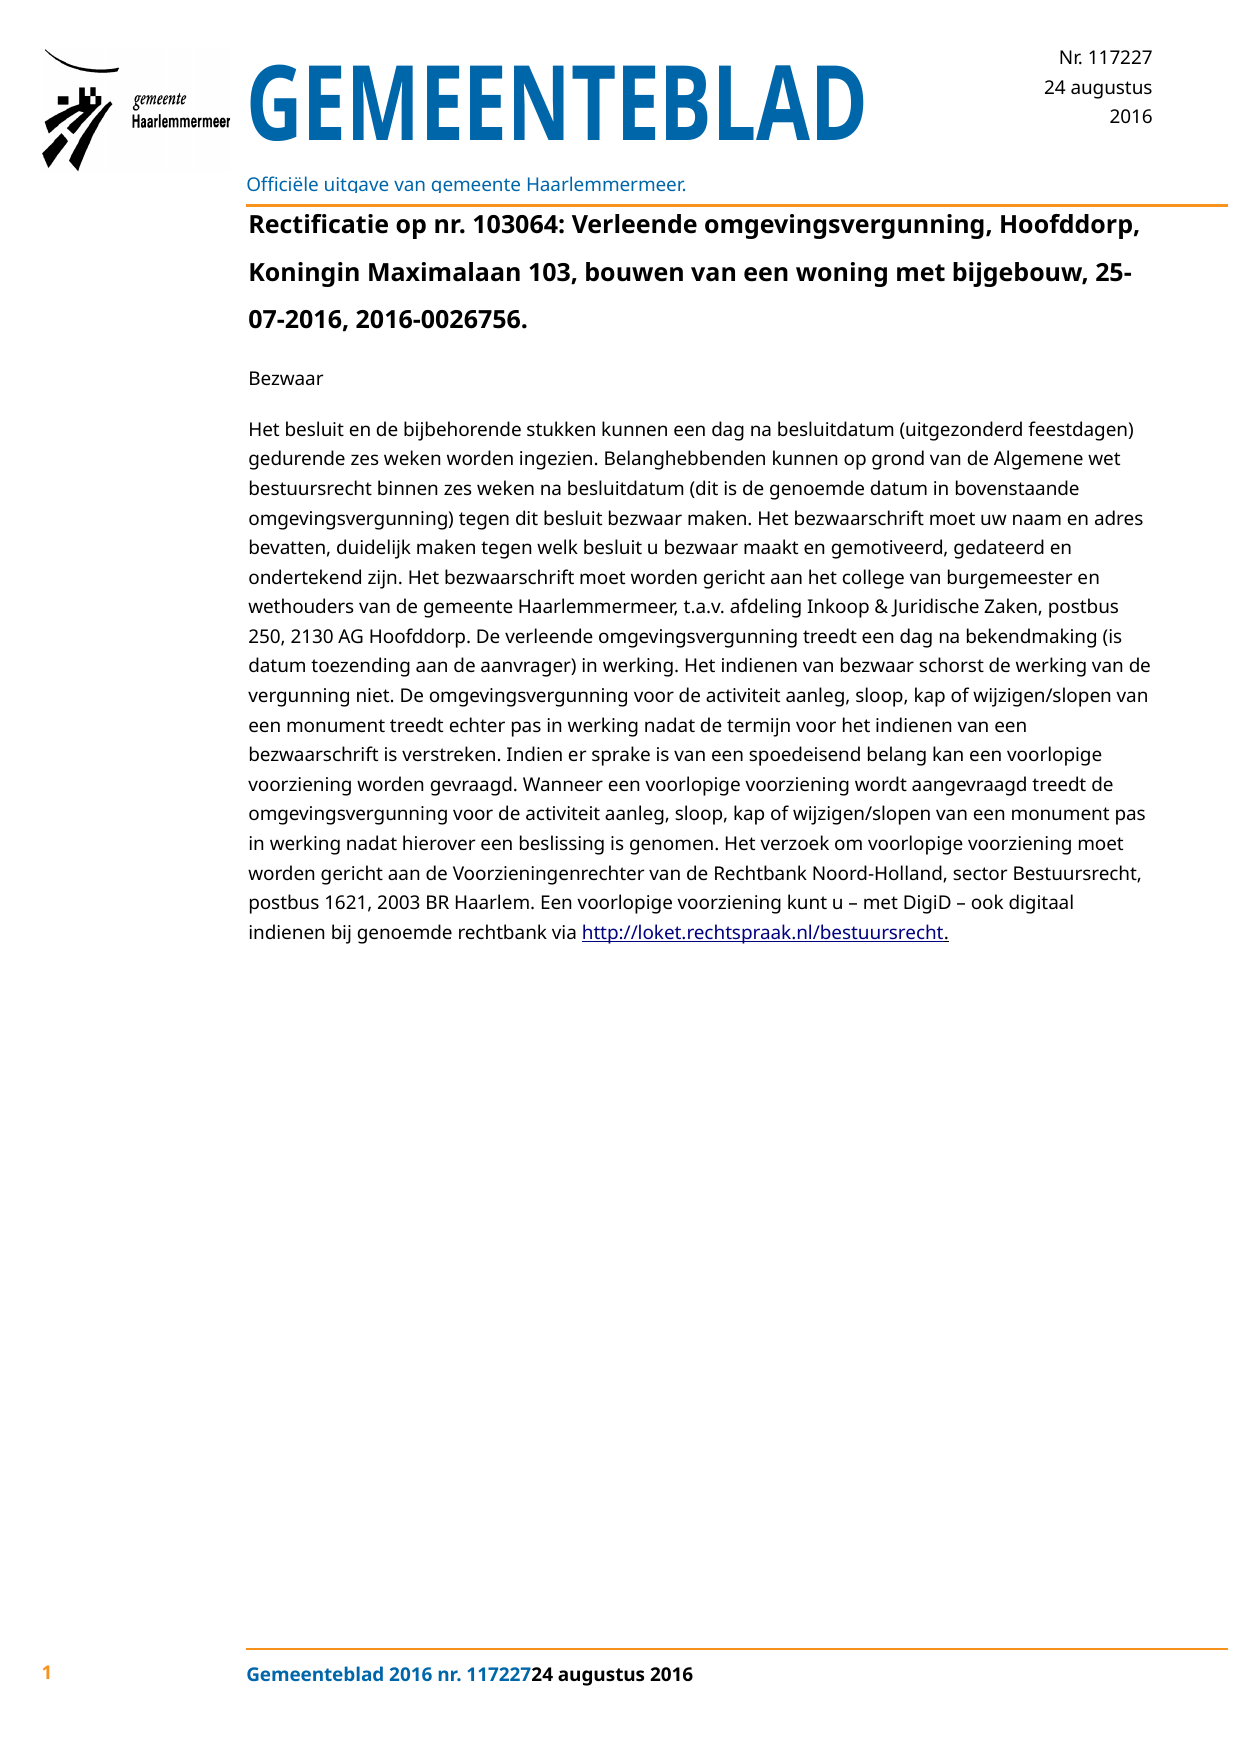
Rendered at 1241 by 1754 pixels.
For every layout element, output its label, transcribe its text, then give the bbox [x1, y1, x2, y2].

text Het besluit en de bijbehorende stukken kunnen een dag na besluitdatum (uitgezonderd feestdagen) gedurende zes weken worden ingezien. Belanghebbenden kunnen op grond van de Algemene wet bestuursrecht binnen zes weken na besluitdatum (dit is de genoemde datum in bovenstaande omgevingsvergunning) tegen dit besluit bezwaar maken. Het bezwaarschrift moet uw naam en adres bevatten, duidelijk maken tegen welk besluit u bezwaar maakt en gemotiveerd, gedateerd en ondertekend zijn. Het bezwaarschrift moet worden gericht aan het college van burgemeester en wethouders van de gemeente Haarlemmermeer, t.a.v. afdeling Inkoop & Juridische Zaken, postbus 250, 2130 AG Hoofddorp. De verleende omgevingsvergunning treedt een dag na bekendmaking (is datum toezending aan de aanvrager) in werking. Het indienen van bezwaar schorst de werking van de vergunning niet. De omgevingsvergunning voor de activiteit aanleg, sloop, kap of wijzigen/slopen van een monument treedt echter pas in werking nadat de termijn voor het indienen van een bezwaarschrift is verstreken. Indien er sprake is van een spoedeisend belang kan een voorlopige voorziening worden gevraagd. Wanneer een voorlopige voorziening wordt aangevraagd treedt de omgevingsvergunning voor de activiteit aanleg, sloop, kap of wijzigen/slopen van een monument pas in werking nadat hierover een beslissing is genomen. Het verzoek om voorlopige voorziening moet worden gericht aan de Voorzieningenrechter van de Rechtbank Noord-Holland, sector Bestuursrecht, postbus 1621, 2003 BR Haarlem. Een voorlopige voorziening kunt u – met DigiD – ook digitaal indienen bij genoemde rechtbank via http://loket.rechtspraak.nl/bestuursrecht. [248, 416, 1152, 944]
text Rectificatie op nr. 103064: Verleende omgevingsvergunning, Hoofddorp, Koningin Maximalaan 103, bouwen van een woning met bijgebouw, 25-07-2016, 2016-0026756. [248, 207, 1152, 336]
text Bezwaar [248, 366, 1152, 391]
picture [41, 47, 231, 172]
